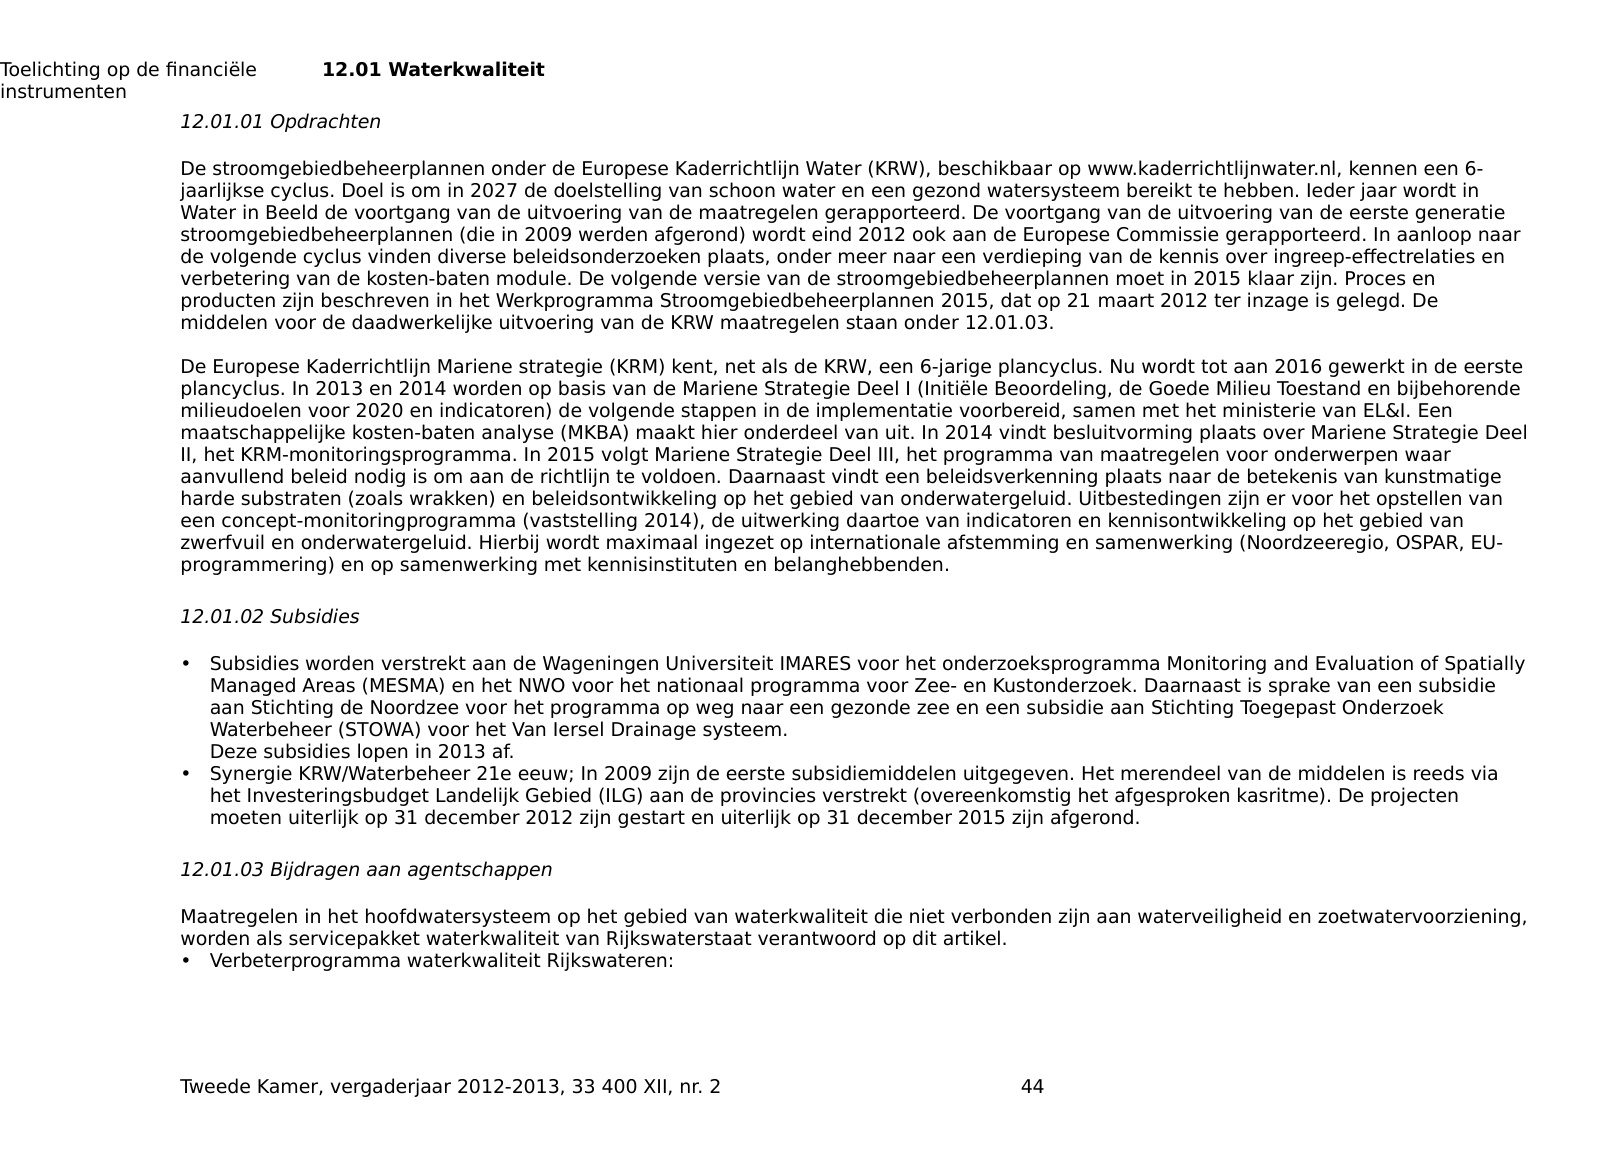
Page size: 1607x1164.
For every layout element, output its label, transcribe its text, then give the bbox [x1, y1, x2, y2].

text Deze subsidies lopen in 2013 af. [209, 741, 1529, 763]
text • Verbeterprogramma waterkwaliteit Rijkswateren: [180, 949, 1529, 972]
text De Europese Kaderrichtlijn Mariene strategie (KRM) kent, net als de KRW, een 6-jarige plancyclus. Nu wordt tot aan 2016 gewerkt in de eerste plancyclus. In 2013 en 2014 worden op basis van de Mariene Strategie Deel I (Initiële Beoordeling, de Goede Milieu Toestand en bijbehorende milieudoelen voor 2020 en indicatoren) de volgende stappen in de implementatie voorbereid, samen met het ministerie van EL&I. Een maatschappelijke kosten-baten analyse (MKBA) maakt hier onderdeel van uit. In 2014 vindt besluitvorming plaats over Mariene Strategie Deel II, het KRM-monitoringsprogramma. In 2015 volgt Mariene Strategie Deel III, het programma van maatregelen voor onderwerpen waar aanvullend beleid nodig is om aan de richtlijn te voldoen. Daarnaast vindt een beleidsverkenning plaats naar de betekenis van kunstmatige harde substraten (zoals wrakken) en beleidsontwikkeling op het gebied van onderwatergeluid. Uitbestedingen zijn er voor het opstellen van een concept-monitoringprogramma (vaststelling 2014), de uitwerking daartoe van indicatoren en kennisontwikkeling op het gebied van zwerfvuil en onderwatergeluid. Hierbij wordt maximaal ingezet op internationale afstemming en samenwerking (Noordzeeregio, OSPAR, EU-programmering) en op samenwerking met kennisinstituten en belanghebbenden. [180, 356, 1529, 576]
subtitle 12.01.02 Subsidies [180, 606, 1529, 628]
subtitle 12.01.01 Opdrachten [180, 111, 1529, 133]
text De stroomgebiedbeheerplannen onder de Europese Kaderrichtlijn Water (KRW), beschikbaar op www.kaderrichtlijnwater.nl, kennen een 6-jaarlijkse cyclus. Doel is om in 2027 de doelstelling van schoon water en een gezond watersysteem bereikt te hebben. Ieder jaar wordt in Water in Beeld de voortgang van de uitvoering van de maatregelen gerapporteerd. De voortgang van de uitvoering van de eerste generatie stroomgebiedbeheerplannen (die in 2009 werden afgerond) wordt eind 2012 ook aan de Europese Commissie gerapporteerd. In aanloop naar de volgende cyclus vinden diverse beleidsonderzoeken plaats, onder meer naar een verdieping van de kennis over ingreep-effectrelaties en verbetering van de kosten-baten module. De volgende versie van de stroomgebiedbeheerplannen moet in 2015 klaar zijn. Proces en producten zijn beschreven in het Werkprogramma Stroomgebiedbeheerplannen 2015, dat op 21 maart 2012 ter inzage is gelegd. De middelen voor de daadwerkelijke uitvoering van de KRW maatregelen staan onder 12.01.03. [180, 158, 1529, 334]
subtitle 12.01 Waterkwaliteit [322, 59, 1529, 81]
text Toelichting op de financiële instrumenten [0, 59, 322, 103]
text • Synergie KRW/Waterbeheer 21e eeuw; In 2009 zijn de eerste subsidiemiddelen uitgegeven. Het merendeel van de middelen is reeds via het Investeringsbudget Landelijk Gebied (ILG) aan de provincies verstrekt (overeenkomstig het afgesproken kasritme). De projecten moeten uiterlijk op 31 december 2012 zijn gestart en uiterlijk op 31 december 2015 zijn afgerond. [180, 763, 1529, 829]
subtitle 12.01.03 Bijdragen aan agentschappen [180, 859, 1529, 881]
text Maatregelen in het hoofdwatersysteem op het gebied van waterkwaliteit die niet verbonden zijn aan waterveiligheid en zoetwatervoorziening, worden als servicepakket waterkwaliteit van Rijkswaterstaat verantwoord op dit artikel. [180, 906, 1529, 949]
text • Subsidies worden verstrekt aan de Wageningen Universiteit IMARES voor het onderzoeksprogramma Monitoring and Evaluation of Spatially Managed Areas (MESMA) en het NWO voor het nationaal programma voor Zee- en Kustonderzoek. Daarnaast is sprake van een subsidie aan Stichting de Noordzee voor het programma op weg naar een gezonde zee en een subsidie aan Stichting Toegepast Onderzoek Waterbeheer (STOWA) voor het Van Iersel Drainage systeem. [180, 653, 1529, 741]
